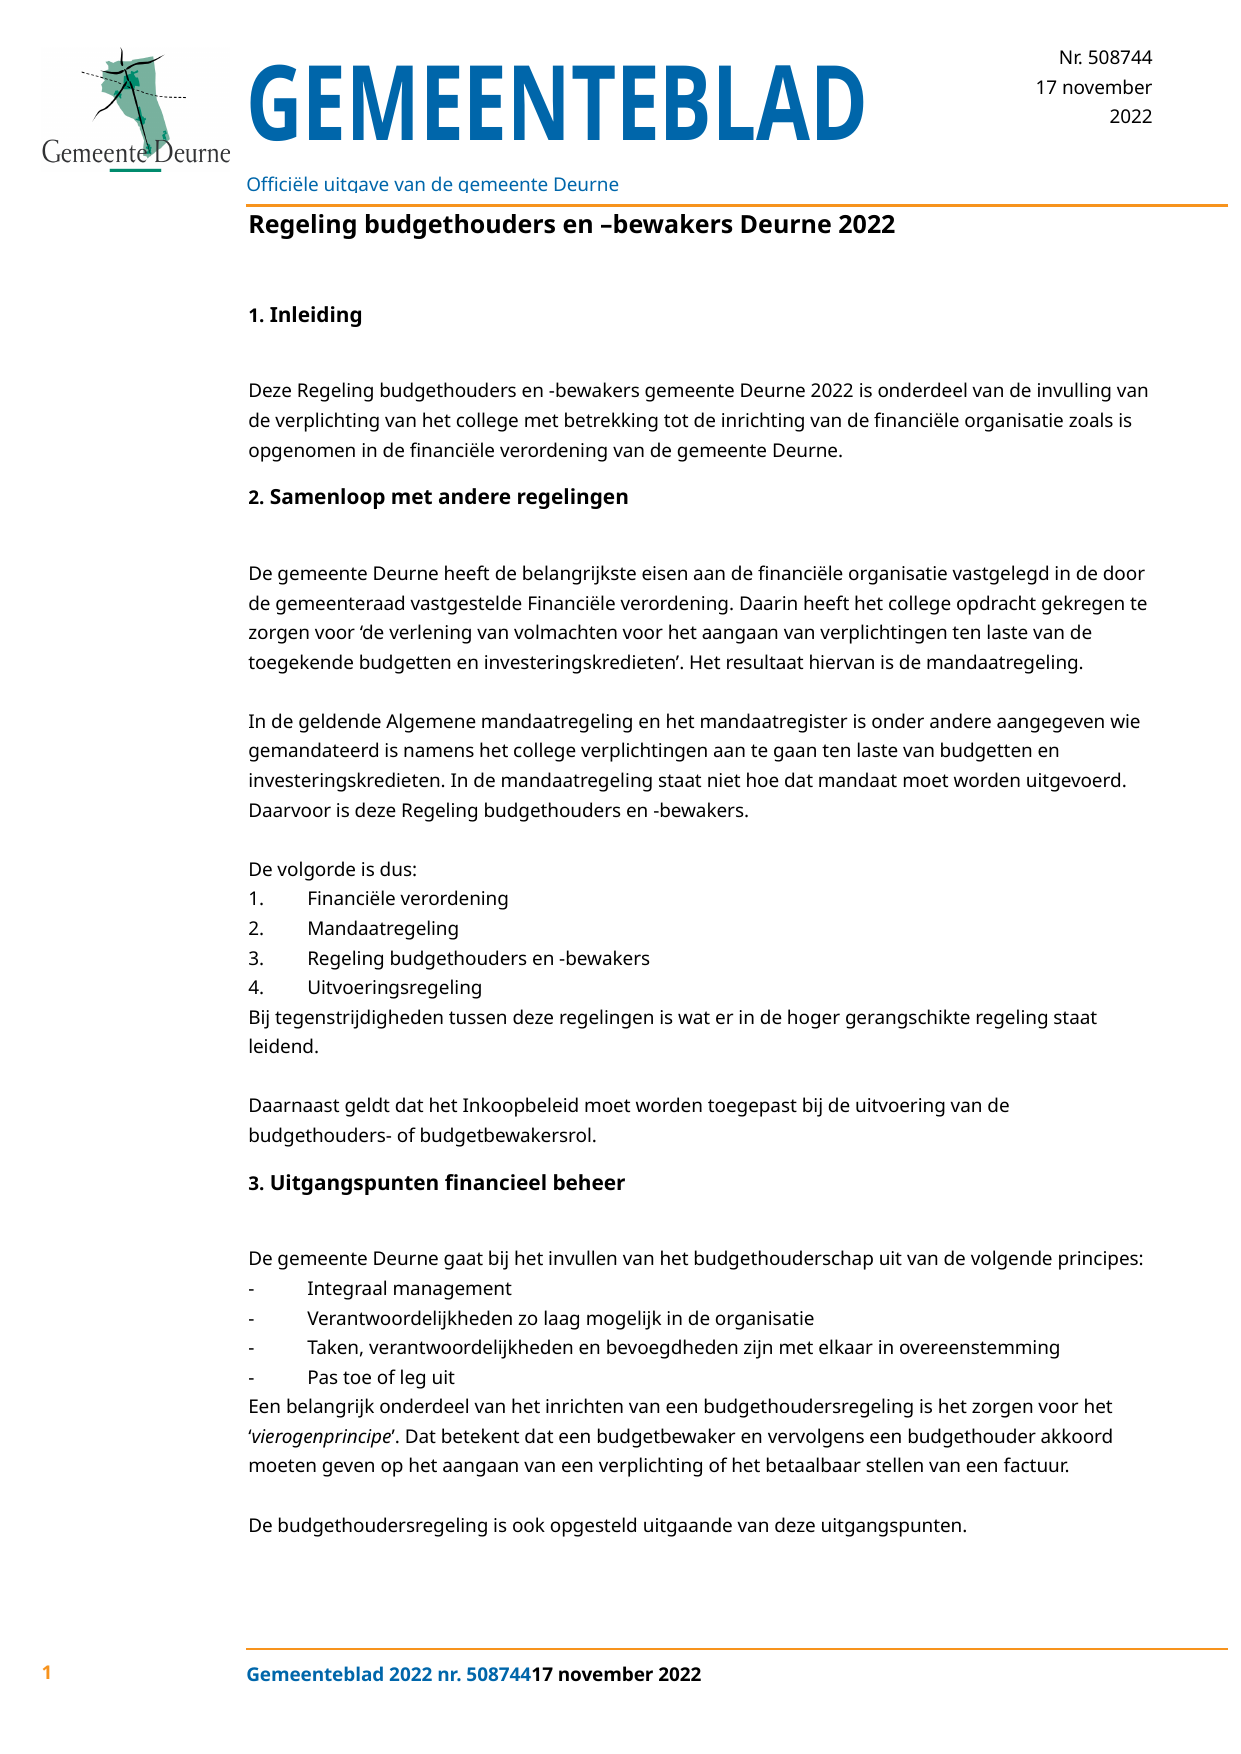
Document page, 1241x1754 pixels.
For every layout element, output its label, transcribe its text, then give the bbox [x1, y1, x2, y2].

text Deze Regeling budgethouders en -bewakers gemeente Deurne 2022 is onderdeel van de invulling van de verplichting van het college met betrekking tot de inrichting van de financiële organisatie zoals is opgenomen in de financiële verordening van de gemeente Deurne. [248, 378, 1152, 462]
text De volgorde is dus: [248, 856, 1152, 882]
text De budgethoudersregeling is ook opgesteld uitgaande van deze uitgangspunten. [248, 1512, 1152, 1537]
text 1. Inleiding [248, 300, 1152, 328]
text Daarnaast geldt dat het Inkoopbeleid moet worden toegepast bij de uitvoering van de budgethouders- of budgetbewakersrol. [248, 1093, 1152, 1148]
list Financiële verordening [248, 886, 1152, 911]
text Een belangrijk onderdeel van het inrichten van een budgethoudersregeling is het zorgen voor het ‘vierogenprincipe’. Dat betekent dat een budgetbewaker en vervolgens een budgethouder akkoord moeten geven op het aangaan van een verplichting of het betaalbaar stellen van een factuur. [248, 1393, 1152, 1478]
text In de geldende Algemene mandaatregeling en het mandaatregister is onder andere aangegeven wie gemandateerd is namens het college verplichtingen aan te gaan ten laste van budgetten en investeringskredieten. In de mandaatregeling staat niet hoe dat mandaat moet worden uitgevoerd. Daarvoor is deze Regeling budgethouders en -bewakers. [248, 708, 1152, 822]
text Bij tegenstrijdigheden tussen deze regelingen is wat er in de hoger gerangschikte regeling staat leidend. [248, 1004, 1152, 1059]
text De gemeente Deurne heeft de belangrijkste eisen aan de financiële organisatie vastgelegd in de door de gemeenteraad vastgestelde Financiële verordening. Daarin heeft het college opdracht gekregen te zorgen voor ‘de verlening van volmachten voor het aangaan van verplichtingen ten laste van de toegekende budgetten en investeringskredieten’. Het resultaat hiervan is de mandaatregeling. [248, 560, 1152, 674]
text 3. Uitgangspunten financieel beheer [248, 1168, 1152, 1196]
text 2. Samenloop met andere regelingen [248, 482, 1152, 511]
list Verantwoordelijkheden zo laag mogelijk in de organisatie [248, 1305, 1152, 1330]
list Regeling budgethouders en -bewakers [248, 945, 1152, 970]
picture [41, 47, 231, 172]
list Integraal management [248, 1275, 1152, 1301]
list Uitvoeringsregeling [248, 974, 1152, 1000]
list Mandaatregeling [248, 915, 1152, 941]
list Taken, verantwoordelijkheden en bevoegdheden zijn met elkaar in overeenstemming [248, 1334, 1152, 1360]
list Pas toe of leg uit [248, 1364, 1152, 1389]
text Regeling budgethouders en –bewakers Deurne 2022 [248, 207, 1152, 241]
text De gemeente Deurne gaat bij het invullen van het budgethouderschap uit van de volgende principes: [248, 1246, 1152, 1271]
